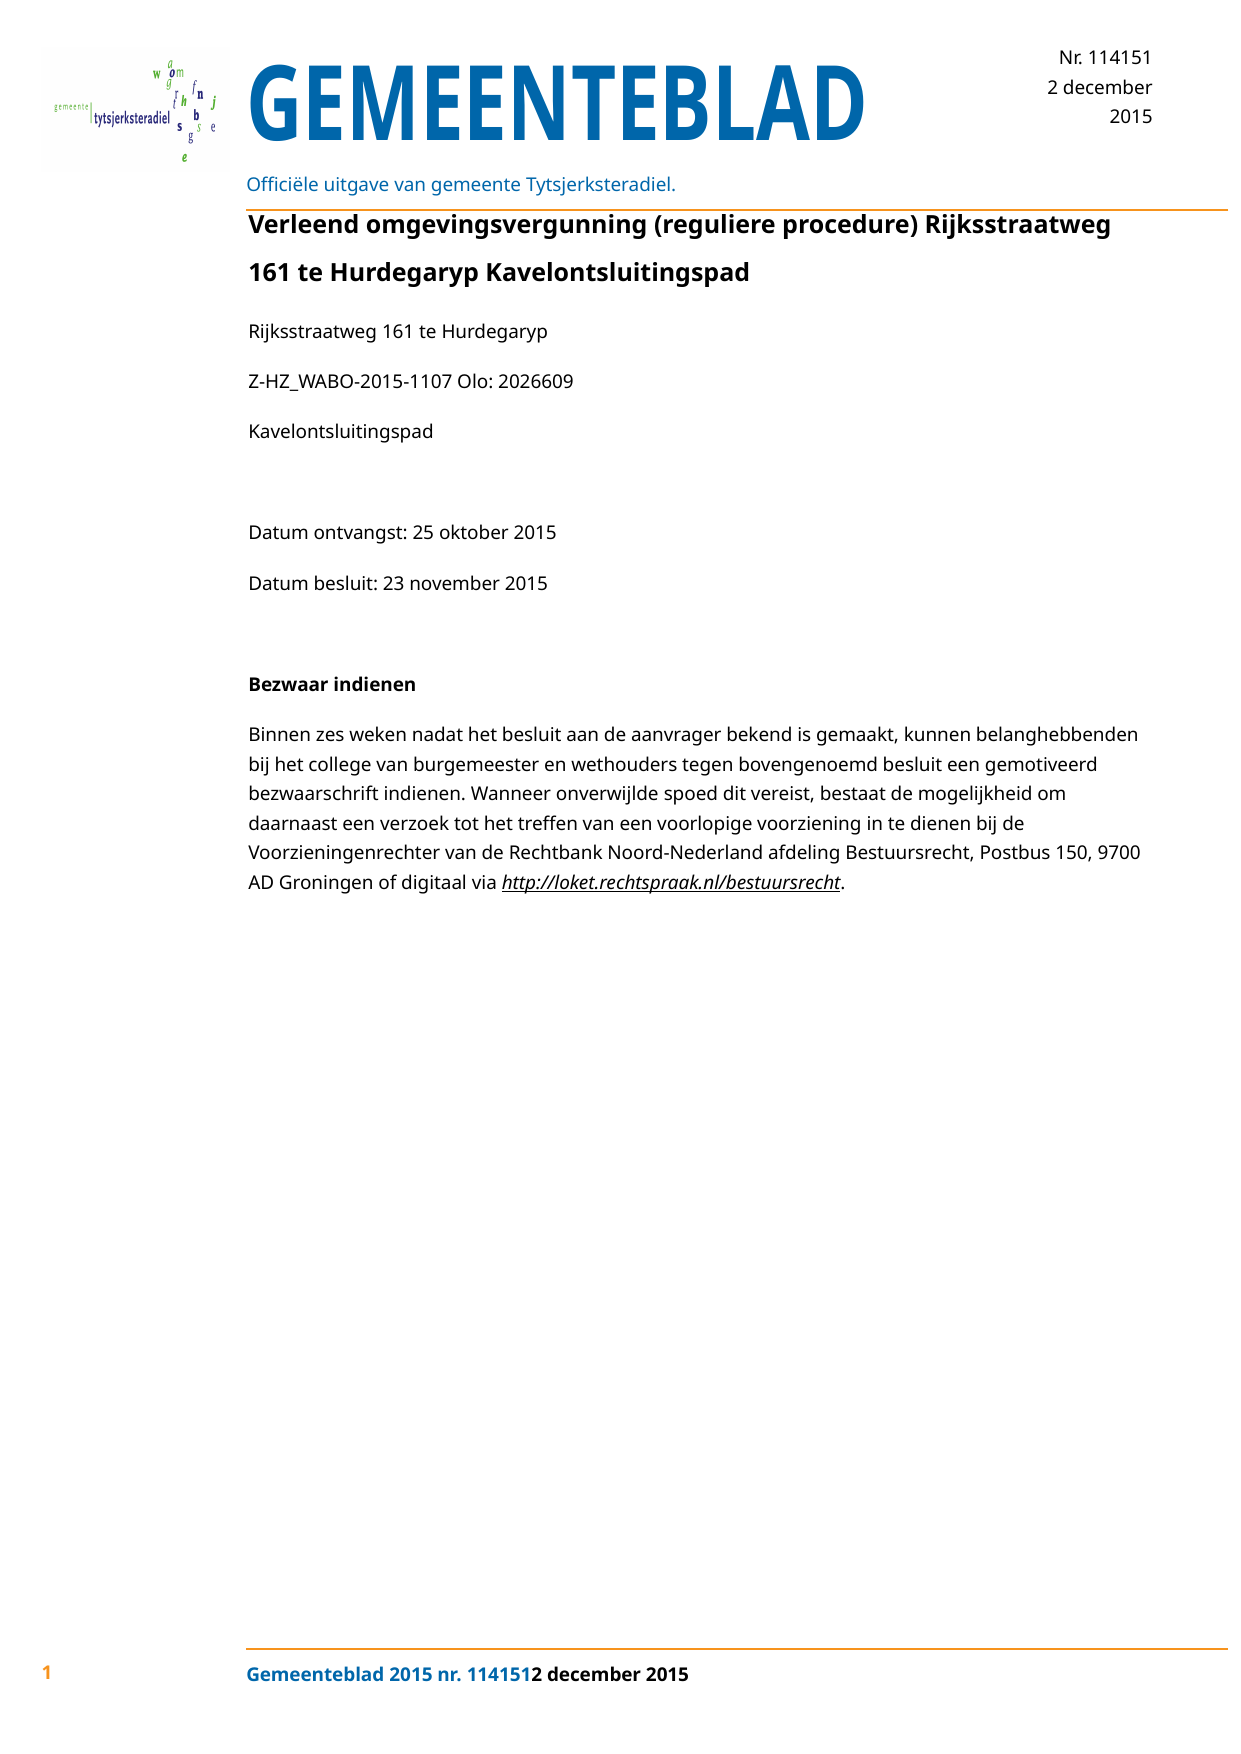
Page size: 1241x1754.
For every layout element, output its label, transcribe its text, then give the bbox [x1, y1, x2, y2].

text Z-HZ_WABO-2015-1107 Olo: 2026609 [248, 368, 1152, 394]
picture [41, 47, 231, 172]
text Bezwaar indienen [248, 671, 1152, 697]
text Datum ontvangst: 25 oktober 2015 [248, 519, 1152, 545]
text Datum besluit: 23 november 2015 [248, 570, 1152, 596]
text Kavelontsluitingspad [248, 419, 1152, 444]
text Binnen zes weken nadat het besluit aan de aanvrager bekend is gemaakt, kunnen belanghebbenden bij het college van burgemeester en wethouders tegen bovengenoemd besluit een gemotiveerd bezwaarschrift indienen. Wanneer onverwijlde spoed dit vereist, bestaat de mogelijkheid om daarnaast een verzoek tot het treffen van een voorlopige voorziening in te dienen bij de Voorzieningenrechter van de Rechtbank Noord-Nederland afdeling Bestuursrecht, Postbus 150, 9700 AD Groningen of digitaal via http://loket.rechtspraak.nl/bestuursrecht. [248, 721, 1152, 895]
text Rijksstraatweg 161 te Hurdegaryp [248, 318, 1152, 344]
text Verleend omgevingsvergunning (reguliere procedure) Rijksstraatweg 161 te Hurdegaryp Kavelontsluitingspad [248, 211, 1152, 288]
